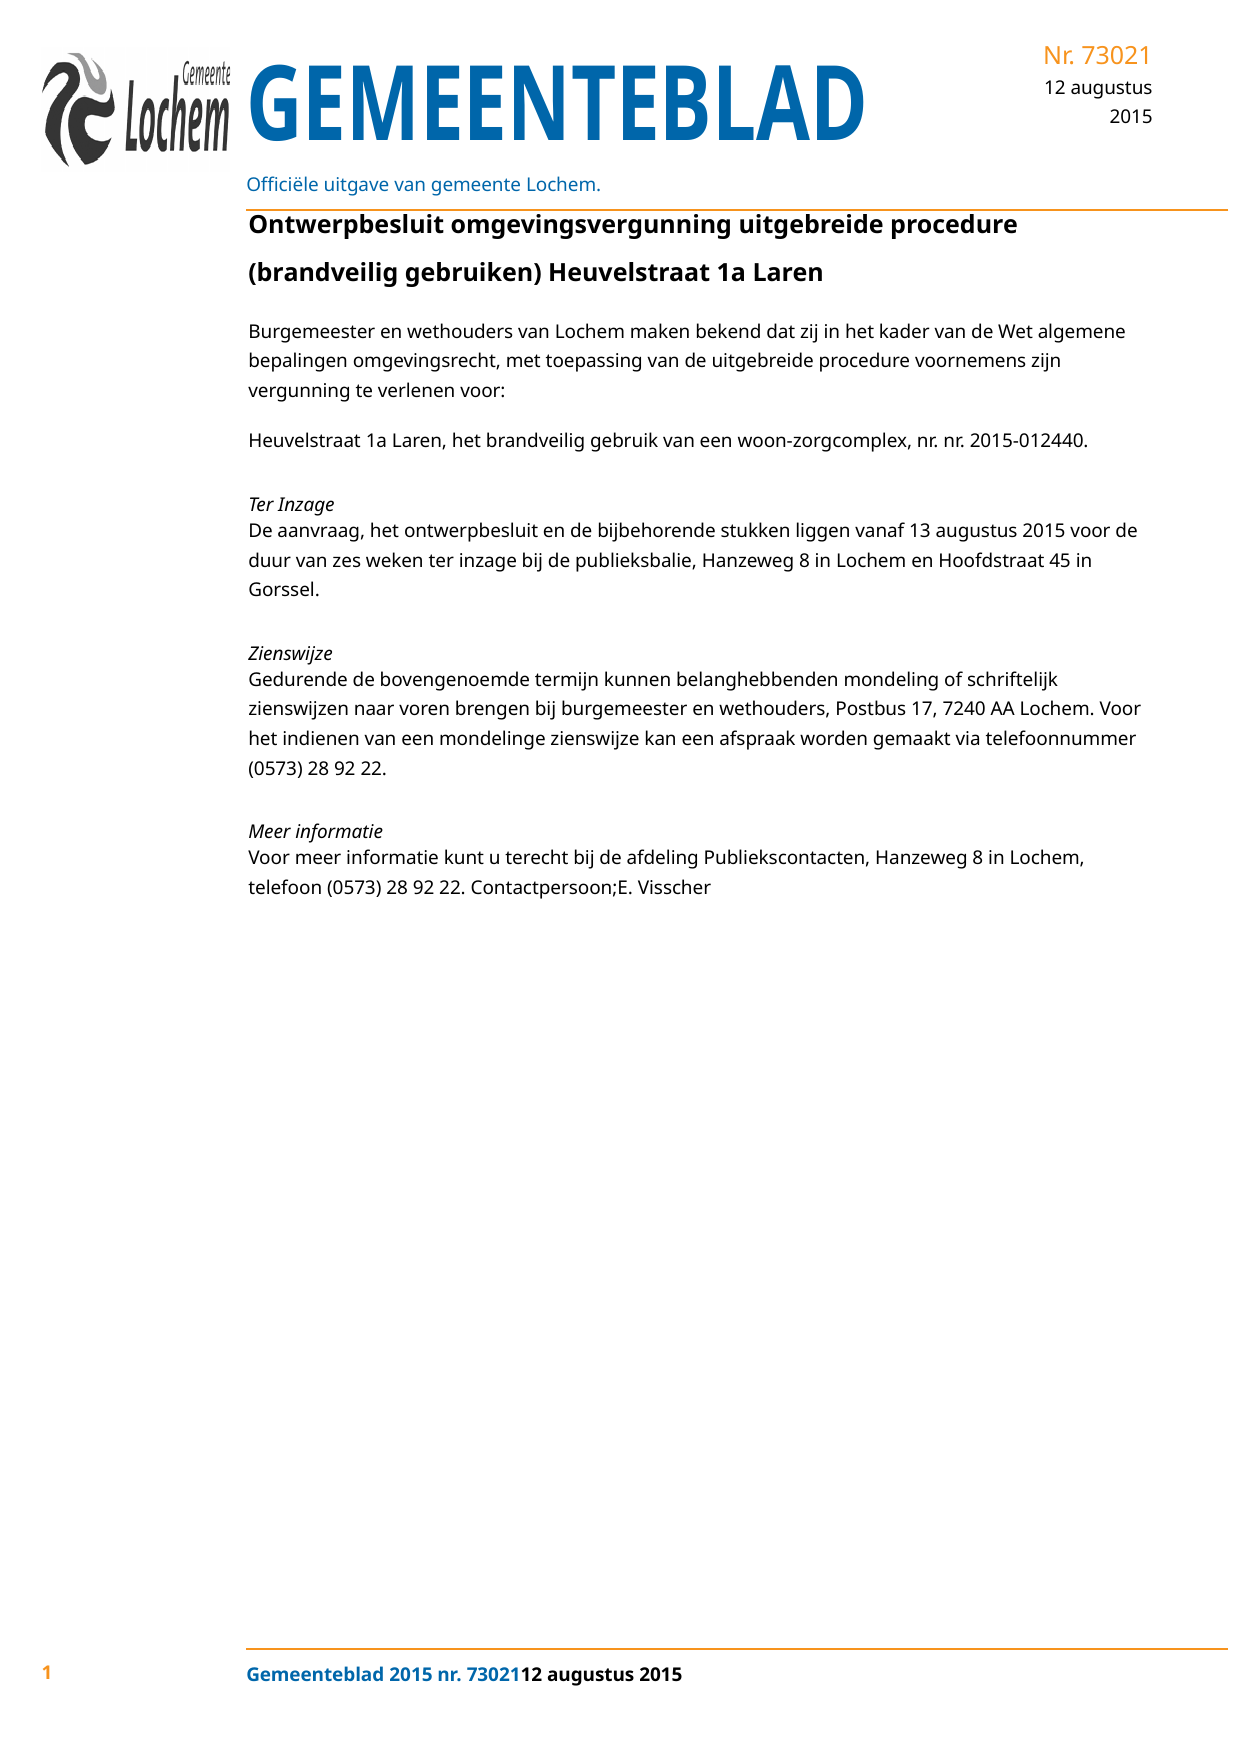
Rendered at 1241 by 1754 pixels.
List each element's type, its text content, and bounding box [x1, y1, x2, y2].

text Burgemeester en wethouders van Lochem maken bekend dat zij in het kader van de Wet algemene bepalingen omgevingsrecht, met toepassing van de uitgebreide procedure voornemens zijn vergunning te verlenen voor: [248, 318, 1152, 403]
text De aanvraag, het ontwerpbesluit en de bijbehorende stukken liggen vanaf 13 augustus 2015 voor de duur van zes weken ter inzage bij de publieksbalie, Hanzeweg 8 in Lochem en Hoofdstraat 45 in Gorssel. [248, 517, 1152, 602]
text Ter Inzage [248, 491, 1152, 517]
text Meer informatie [248, 819, 1152, 844]
text Ontwerpbesluit omgevingsvergunning uitgebreide procedure (brandveilig gebruiken) Heuvelstraat 1a Laren [248, 211, 1152, 288]
picture [41, 47, 231, 172]
text Zienswijze [248, 640, 1152, 666]
text Gedurende de bovengenoemde termijn kunnen belanghebbenden mondeling of schriftelijk zienswijzen naar voren brengen bij burgemeester en wethouders, Postbus 17, 7240 AA Lochem. Voor het indienen van een mondelinge zienswijze kan een afspraak worden gemaakt via telefoonnummer (0573) 28 92 22. [248, 666, 1152, 781]
text Heuvelstraat 1a Laren, het brandveilig gebruik van een woon-zorgcomplex, nr. nr. 2015-012440. [248, 427, 1152, 453]
text Voor meer informatie kunt u terecht bij de afdeling Publiekscontacten, Hanzeweg 8 in Lochem, telefoon (0573) 28 92 22. Contactpersoon;E. Visscher [248, 844, 1152, 900]
